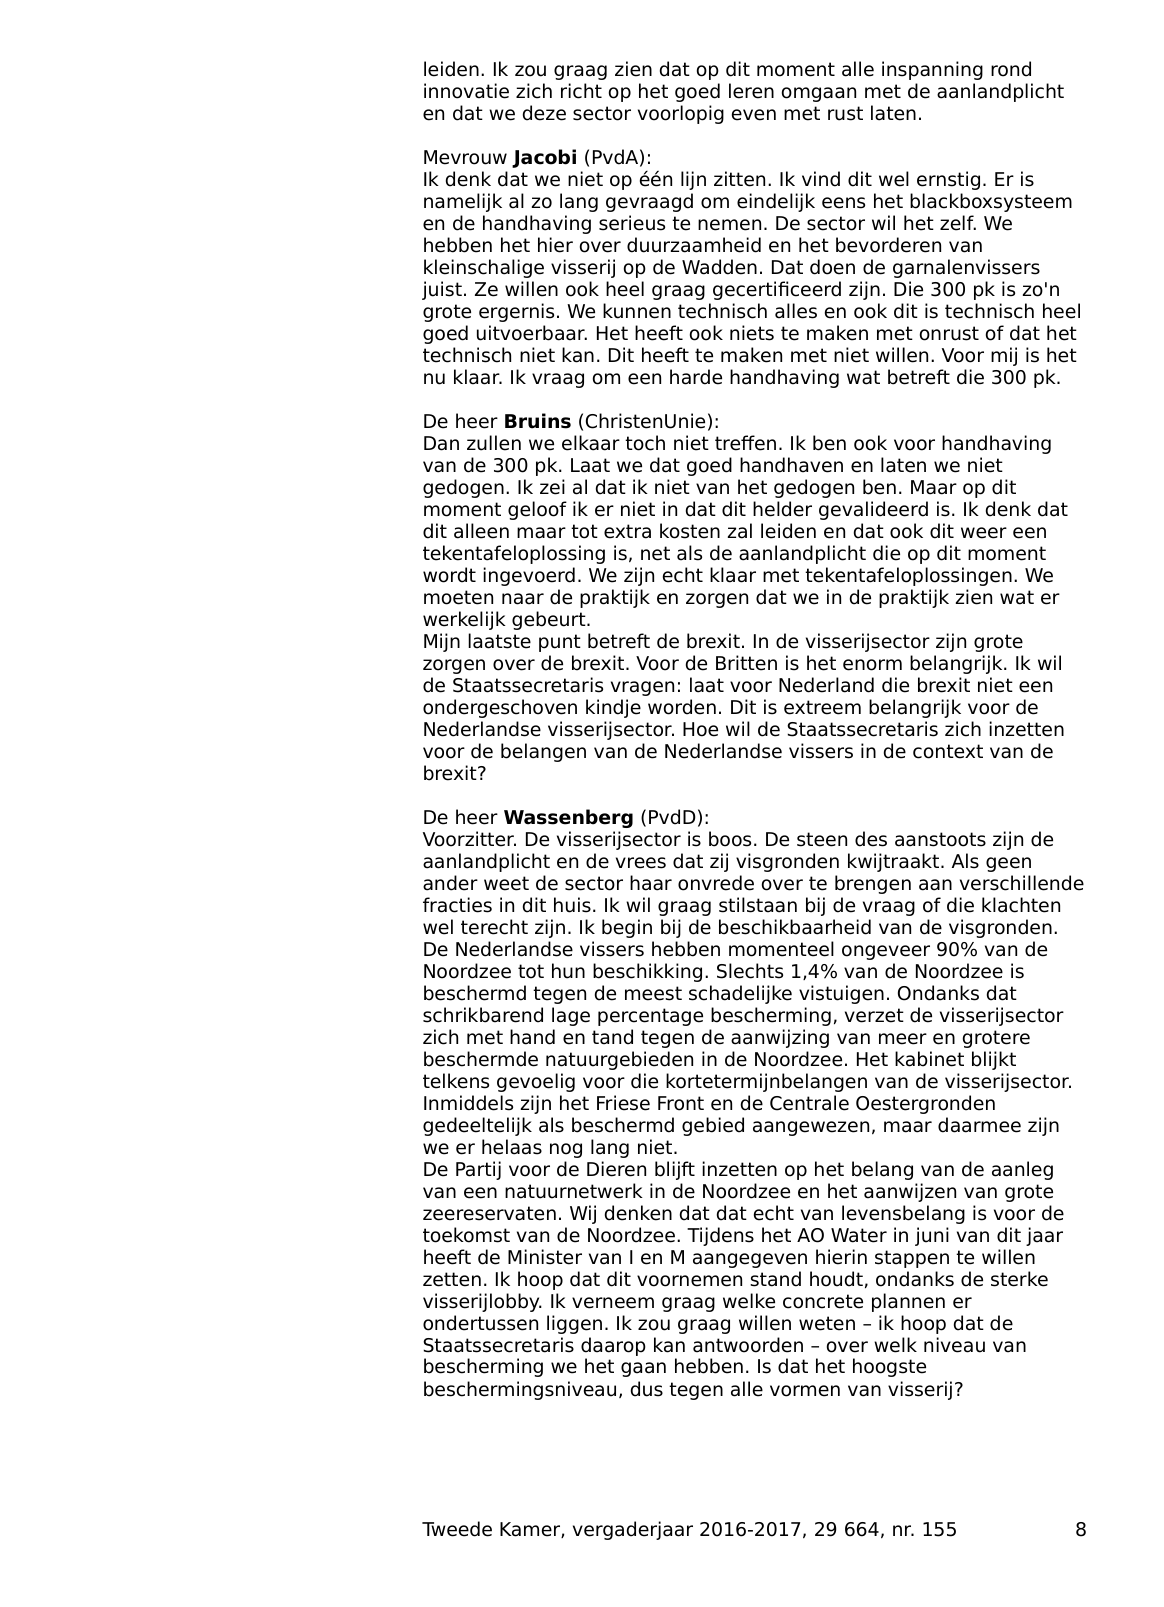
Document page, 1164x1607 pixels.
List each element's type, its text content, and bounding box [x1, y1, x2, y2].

text Ik denk dat we niet op één lijn zitten. Ik vind dit wel ernstig. Er is namelijk al zo lang gevraagd om eindelijk eens het blackboxsysteem en de handhaving serieus te nemen. De sector wil het zelf. We hebben het hier over duurzaamheid en het bevorderen van kleinschalige visserij op de Wadden. Dat doen de garnalenvissers juist. Ze willen ook heel graag gecertificeerd zijn. Die 300 pk is zo'n grote ergernis. We kunnen technisch alles en ook dit is technisch heel goed uitvoerbaar. Het heeft ook niets te maken met onrust of dat het technisch niet kan. Dit heeft te maken met niet willen. Voor mij is het nu klaar. Ik vraag om een harde handhaving wat betreft die 300 pk. [422, 169, 1087, 389]
text Mevrouw Jacobi (PvdA): [422, 147, 1087, 169]
text Dan zullen we elkaar toch niet treffen. Ik ben ook voor handhaving van de 300 pk. Laat we dat goed handhaven en laten we niet gedogen. Ik zei al dat ik niet van het gedogen ben. Maar op dit moment geloof ik er niet in dat dit helder gevalideerd is. Ik denk dat dit alleen maar tot extra kosten zal leiden en dat ook dit weer een tekentafeloplossing is, net als de aanlandplicht die op dit moment wordt ingevoerd. We zijn echt klaar met tekentafeloplossingen. We moeten naar de praktijk en zorgen dat we in de praktijk zien wat er werkelijk gebeurt. [422, 433, 1087, 631]
text De Partij voor de Dieren blijft inzetten op het belang van de aanleg van een natuurnetwerk in de Noordzee en het aanwijzen van grote zeereservaten. Wij denken dat dat echt van levensbelang is voor de toekomst van de Noordzee. Tijdens het AO Water in juni van dit jaar heeft de Minister van I en M aangegeven hierin stappen te willen zetten. Ik hoop dat dit voornemen stand houdt, ondanks de sterke visserijlobby. Ik verneem graag welke concrete plannen er ondertussen liggen. Ik zou graag willen weten – ik hoop dat de Staatssecretaris daarop kan antwoorden – over welk niveau van bescherming we het gaan hebben. Is dat het hoogste beschermingsniveau, dus tegen alle vormen van visserij? [422, 1159, 1087, 1400]
text De Nederlandse vissers hebben momenteel ongeveer 90% van de Noordzee tot hun beschikking. Slechts 1,4% van de Noordzee is beschermd tegen de meest schadelijke vistuigen. Ondanks dat schrikbarend lage percentage bescherming, verzet de visserijsector zich met hand en tand tegen de aanwijzing van meer en grotere beschermde natuurgebieden in de Noordzee. Het kabinet blijkt telkens gevoelig voor die kortetermijnbelangen van de visserijsector. Inmiddels zijn het Friese Front en de Centrale Oestergronden gedeeltelijk als beschermd gebied aangewezen, maar daarmee zijn we er helaas nog lang niet. [422, 939, 1087, 1159]
text De heer Bruins (ChristenUnie): [422, 411, 1087, 433]
text Voorzitter. De visserijsector is boos. De steen des aanstoots zijn de aanlandplicht en de vrees dat zij visgronden kwijtraakt. Als geen ander weet de sector haar onvrede over te brengen aan verschillende fracties in dit huis. Ik wil graag stilstaan bij de vraag of die klachten wel terecht zijn. Ik begin bij de beschikbaarheid van de visgronden. [422, 829, 1087, 939]
text leiden. Ik zou graag zien dat op dit moment alle inspanning rond innovatie zich richt op het goed leren omgaan met de aanlandplicht en dat we deze sector voorlopig even met rust laten. [422, 59, 1087, 125]
text De heer Wassenberg (PvdD): [422, 807, 1087, 829]
text Mijn laatste punt betreft de brexit. In de visserijsector zijn grote zorgen over de brexit. Voor de Britten is het enorm belangrijk. Ik wil de Staatssecretaris vragen: laat voor Nederland die brexit niet een ondergeschoven kindje worden. Dit is extreem belangrijk voor de Nederlandse visserijsector. Hoe wil de Staatssecretaris zich inzetten voor de belangen van de Nederlandse vissers in de context van de brexit? [422, 631, 1087, 785]
